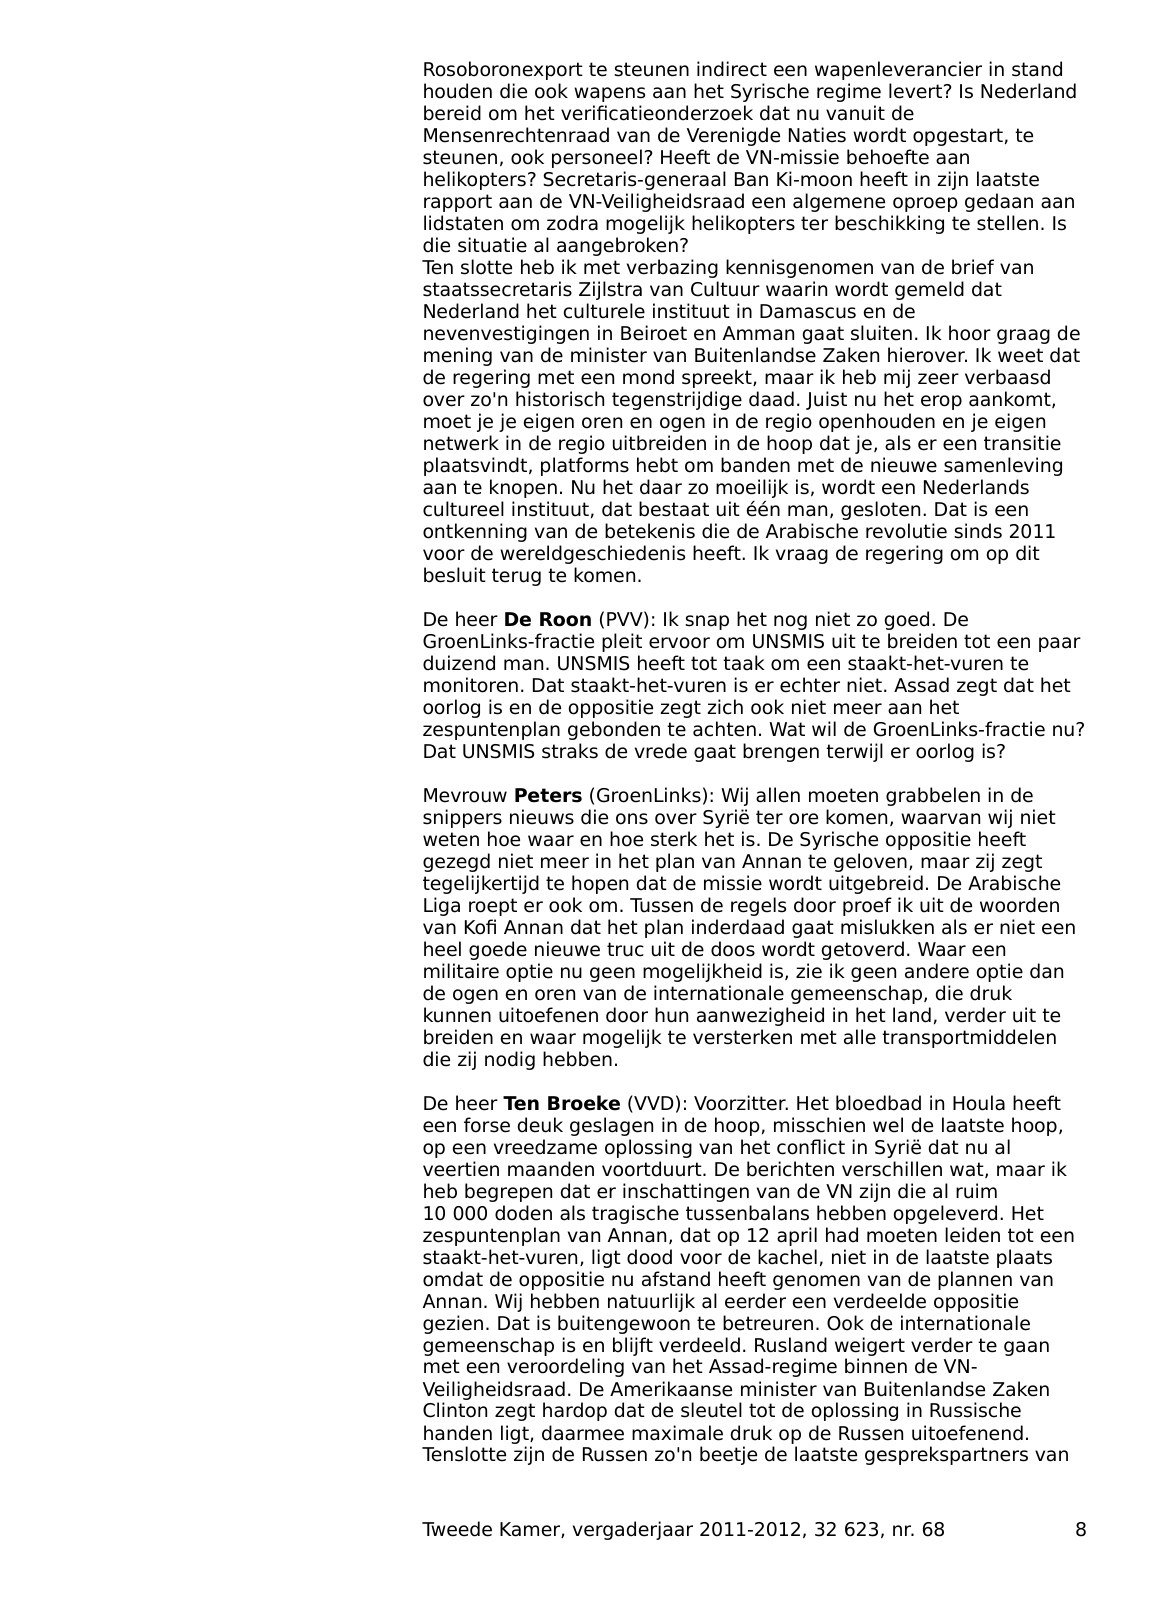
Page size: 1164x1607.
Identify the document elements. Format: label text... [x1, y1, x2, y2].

text Rosoboronexport te steunen indirect een wapenleverancier in stand houden die ook wapens aan het Syrische regime levert? Is Nederland bereid om het verificatieonderzoek dat nu vanuit de Mensenrechtenraad van de Verenigde Naties wordt opgestart, te steunen, ook personeel? Heeft de VN-missie behoefte aan helikopters? Secretaris-generaal Ban Ki-moon heeft in zijn laatste rapport aan de VN-Veiligheidsraad een algemene oproep gedaan aan lidstaten om zodra mogelijk helikopters ter beschikking te stellen. Is die situatie al aangebroken? [422, 59, 1087, 257]
text De heer Ten Broeke (VVD): Voorzitter. Het bloedbad in Houla heeft een forse deuk geslagen in de hoop, misschien wel de laatste hoop, op een vreedzame oplossing van het conflict in Syrië dat nu al veertien maanden voortduurt. De berichten verschillen wat, maar ik heb begrepen dat er inschattingen van de VN zijn die al ruim 10 000 doden als tragische tussenbalans hebben opgeleverd. Het zespuntenplan van Annan, dat op 12 april had moeten leiden tot een staakt-het-vuren, ligt dood voor de kachel, niet in de laatste plaats omdat de oppositie nu afstand heeft genomen van de plannen van Annan. Wij hebben natuurlijk al eerder een verdeelde oppositie gezien. Dat is buitengewoon te betreuren. Ook de internationale gemeenschap is en blijft verdeeld. Rusland weigert verder te gaan met een veroordeling van het Assad-regime binnen de VN-Veiligheidsraad. De Amerikaanse minister van Buitenlandse Zaken Clinton zegt hardop dat de sleutel tot de oplossing in Russische handen ligt, daarmee maximale druk op de Russen uitoefenend. Tenslotte zijn de Russen zo'n beetje de laatste gesprekspartners van [422, 1093, 1087, 1466]
text Mevrouw Peters (GroenLinks): Wij allen moeten grabbelen in de snippers nieuws die ons over Syrië ter ore komen, waarvan wij niet weten hoe waar en hoe sterk het is. De Syrische oppositie heeft gezegd niet meer in het plan van Annan te geloven, maar zij zegt tegelijkertijd te hopen dat de missie wordt uitgebreid. De Arabische Liga roept er ook om. Tussen de regels door proef ik uit de woorden van Kofi Annan dat het plan inderdaad gaat mislukken als er niet een heel goede nieuwe truc uit de doos wordt getoverd. Waar een militaire optie nu geen mogelijkheid is, zie ik geen andere optie dan de ogen en oren van de internationale gemeenschap, die druk kunnen uitoefenen door hun aanwezigheid in het land, verder uit te breiden en waar mogelijk te versterken met alle transportmiddelen die zij nodig hebben. [422, 785, 1087, 1071]
text Ten slotte heb ik met verbazing kennisgenomen van de brief van staatssecretaris Zijlstra van Cultuur waarin wordt gemeld dat Nederland het culturele instituut in Damascus en de nevenvestigingen in Beiroet en Amman gaat sluiten. Ik hoor graag de mening van de minister van Buitenlandse Zaken hierover. Ik weet dat de regering met een mond spreekt, maar ik heb mij zeer verbaasd over zo'n historisch tegenstrijdige daad. Juist nu het erop aankomt, moet je je eigen oren en ogen in de regio openhouden en je eigen netwerk in de regio uitbreiden in de hoop dat je, als er een transitie plaatsvindt, platforms hebt om banden met de nieuwe samenleving aan te knopen. Nu het daar zo moeilijk is, wordt een Nederlands cultureel instituut, dat bestaat uit één man, gesloten. Dat is een ontkenning van de betekenis die de Arabische revolutie sinds 2011 voor de wereldgeschiedenis heeft. Ik vraag de regering om op dit besluit terug te komen. [422, 257, 1087, 587]
text De heer De Roon (PVV): Ik snap het nog niet zo goed. De GroenLinks-fractie pleit ervoor om UNSMIS uit te breiden tot een paar duizend man. UNSMIS heeft tot taak om een staakt-het-vuren te monitoren. Dat staakt-het-vuren is er echter niet. Assad zegt dat het oorlog is en de oppositie zegt zich ook niet meer aan het zespuntenplan gebonden te achten. Wat wil de GroenLinks-fractie nu? Dat UNSMIS straks de vrede gaat brengen terwijl er oorlog is? [422, 609, 1087, 763]
